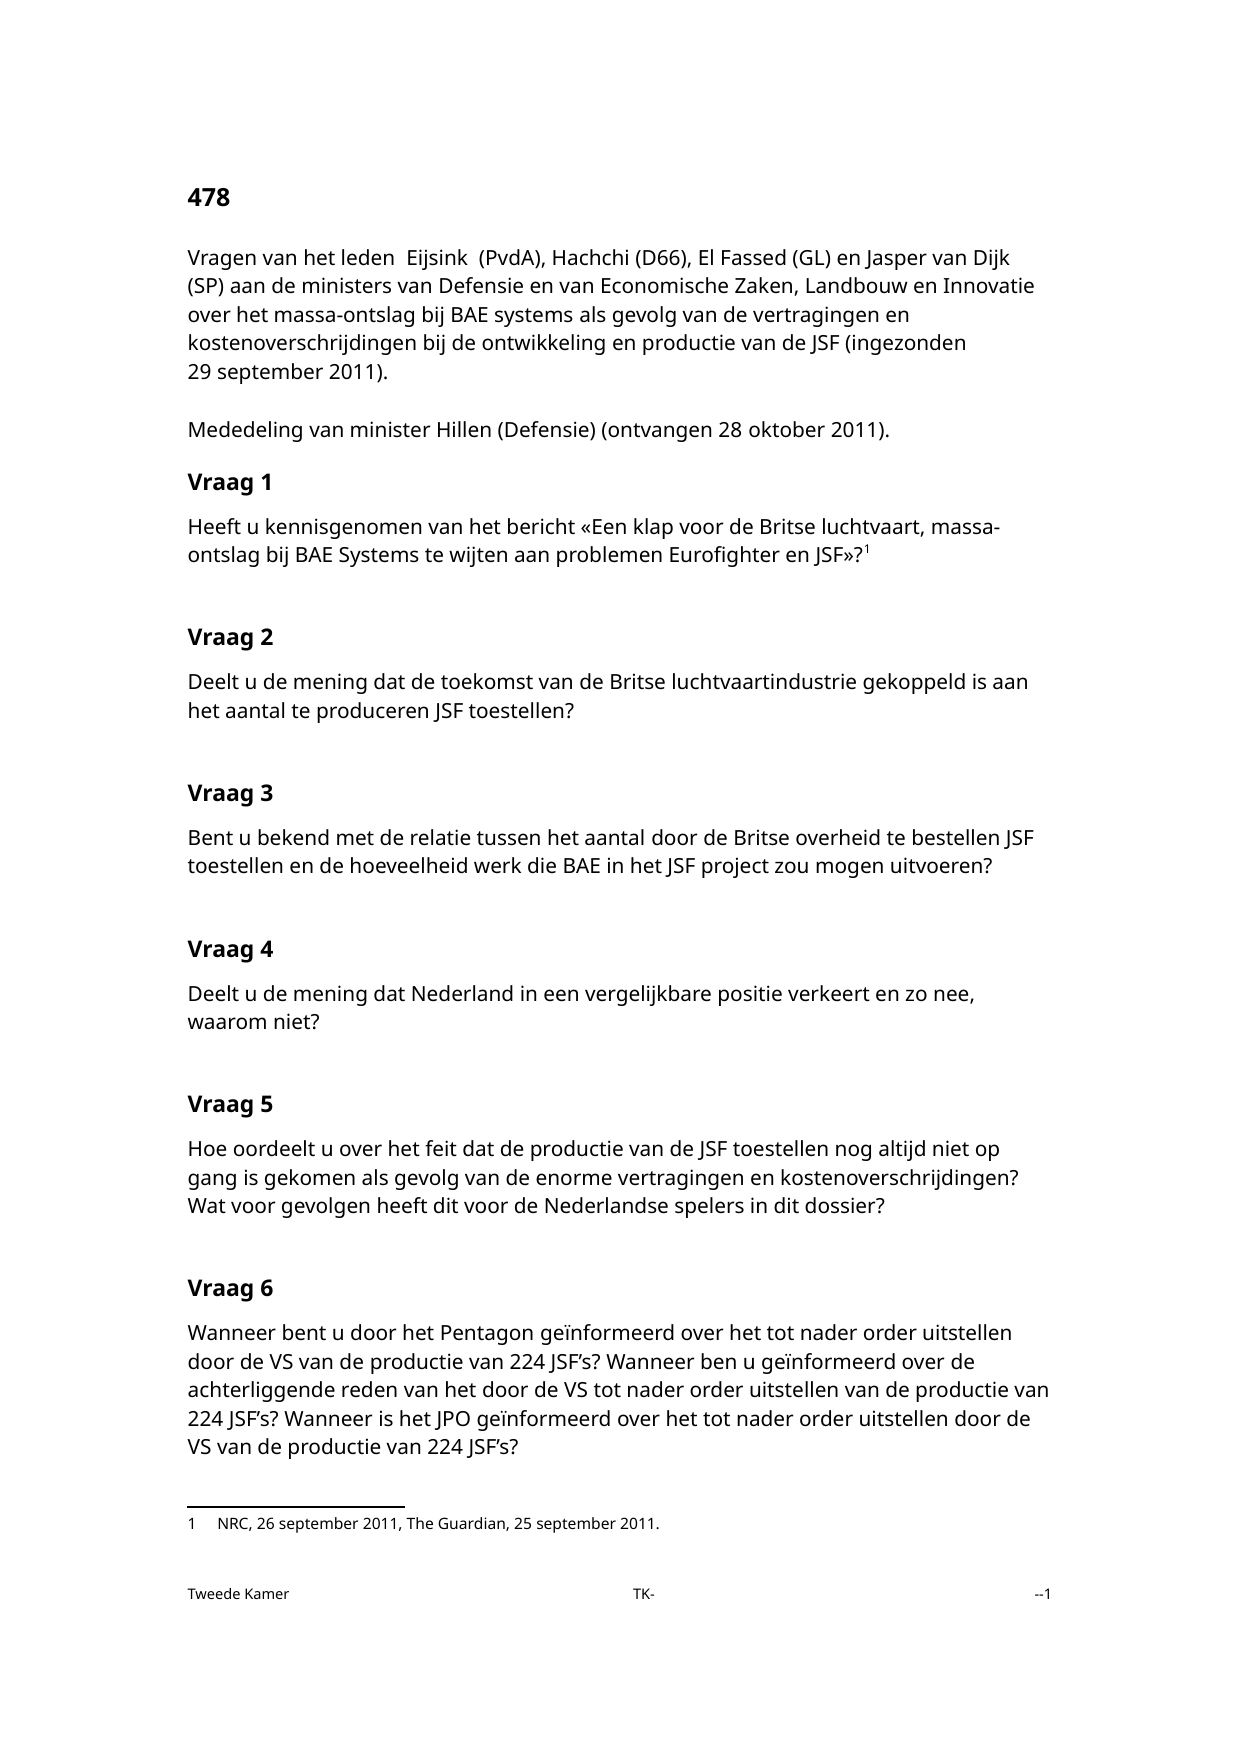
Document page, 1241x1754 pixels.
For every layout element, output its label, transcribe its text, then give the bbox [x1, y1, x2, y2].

text Deelt u de mening dat de toekomst van de Britse luchtvaartindustrie gekoppeld is aan het aantal te produceren JSF toestellen? [187, 667, 1053, 724]
text Heeft u kennisgenomen van het bericht «Een klap voor de Britse luchtvaart, massa-ontslag bij BAE Systems te wijten aan problemen Eurofighter en JSF»? [187, 512, 1053, 569]
text NRC, 26 september 2011, The Guardian, 25 september 2011. [187, 1506, 1053, 1534]
text Bent u bekend met de relatie tussen het aantal door de Britse overheid te bestellen JSF toestellen en de hoeveelheid werk die BAE in het JSF project zou mogen uitvoeren? [187, 823, 1053, 880]
subtitle Vraag 3 [187, 777, 1053, 808]
text Hoe oordeelt u over het feit dat de productie van de JSF toestellen nog altijd niet op gang is gekomen als gevolg van de enorme vertragingen en kostenoverschrijdingen? Wat voor gevolgen heeft dit voor de Nederlandse spelers in dit dossier? [187, 1134, 1053, 1220]
text Wanneer bent u door het Pentagon geïnformeerd over het tot nader order uitstellen door de VS van de productie van 224 JSF’s? Wanneer ben u geïnformeerd over de achterliggende reden van het door de VS tot nader order uitstellen van de productie van 224 JSF’s? Wanneer is het JPO geïnformeerd over het tot nader order uitstellen door de VS van de productie van 224 JSF’s? [187, 1318, 1053, 1461]
text Mededeling van minister Hillen (Defensie) (ontvangen 28 oktober 2011). [187, 415, 1053, 443]
text Vragen van het leden Eijsink (PvdA), Hachchi (D66), El Fassed (GL) en Jasper van Dijk (SP) aan de ministers van Defensie en van Economische Zaken, Landbouw en Innovatie over het massa-ontslag bij BAE systems als gevolg van de vertragingen en kostenoverschrijdingen bij de ontwikkeling en productie van de JSF (ingezonden 29 september 2011). [187, 243, 1053, 385]
text Deelt u de mening dat Nederland in een vergelijkbare positie verkeert en zo nee, waarom niet? [187, 979, 1053, 1036]
text 478 [187, 179, 1053, 213]
subtitle Vraag 4 [187, 932, 1053, 964]
subtitle Vraag 6 [187, 1272, 1053, 1303]
subtitle Vraag 2 [187, 621, 1053, 652]
subtitle Vraag 5 [187, 1088, 1053, 1119]
subtitle Vraag 1 [187, 466, 1053, 497]
